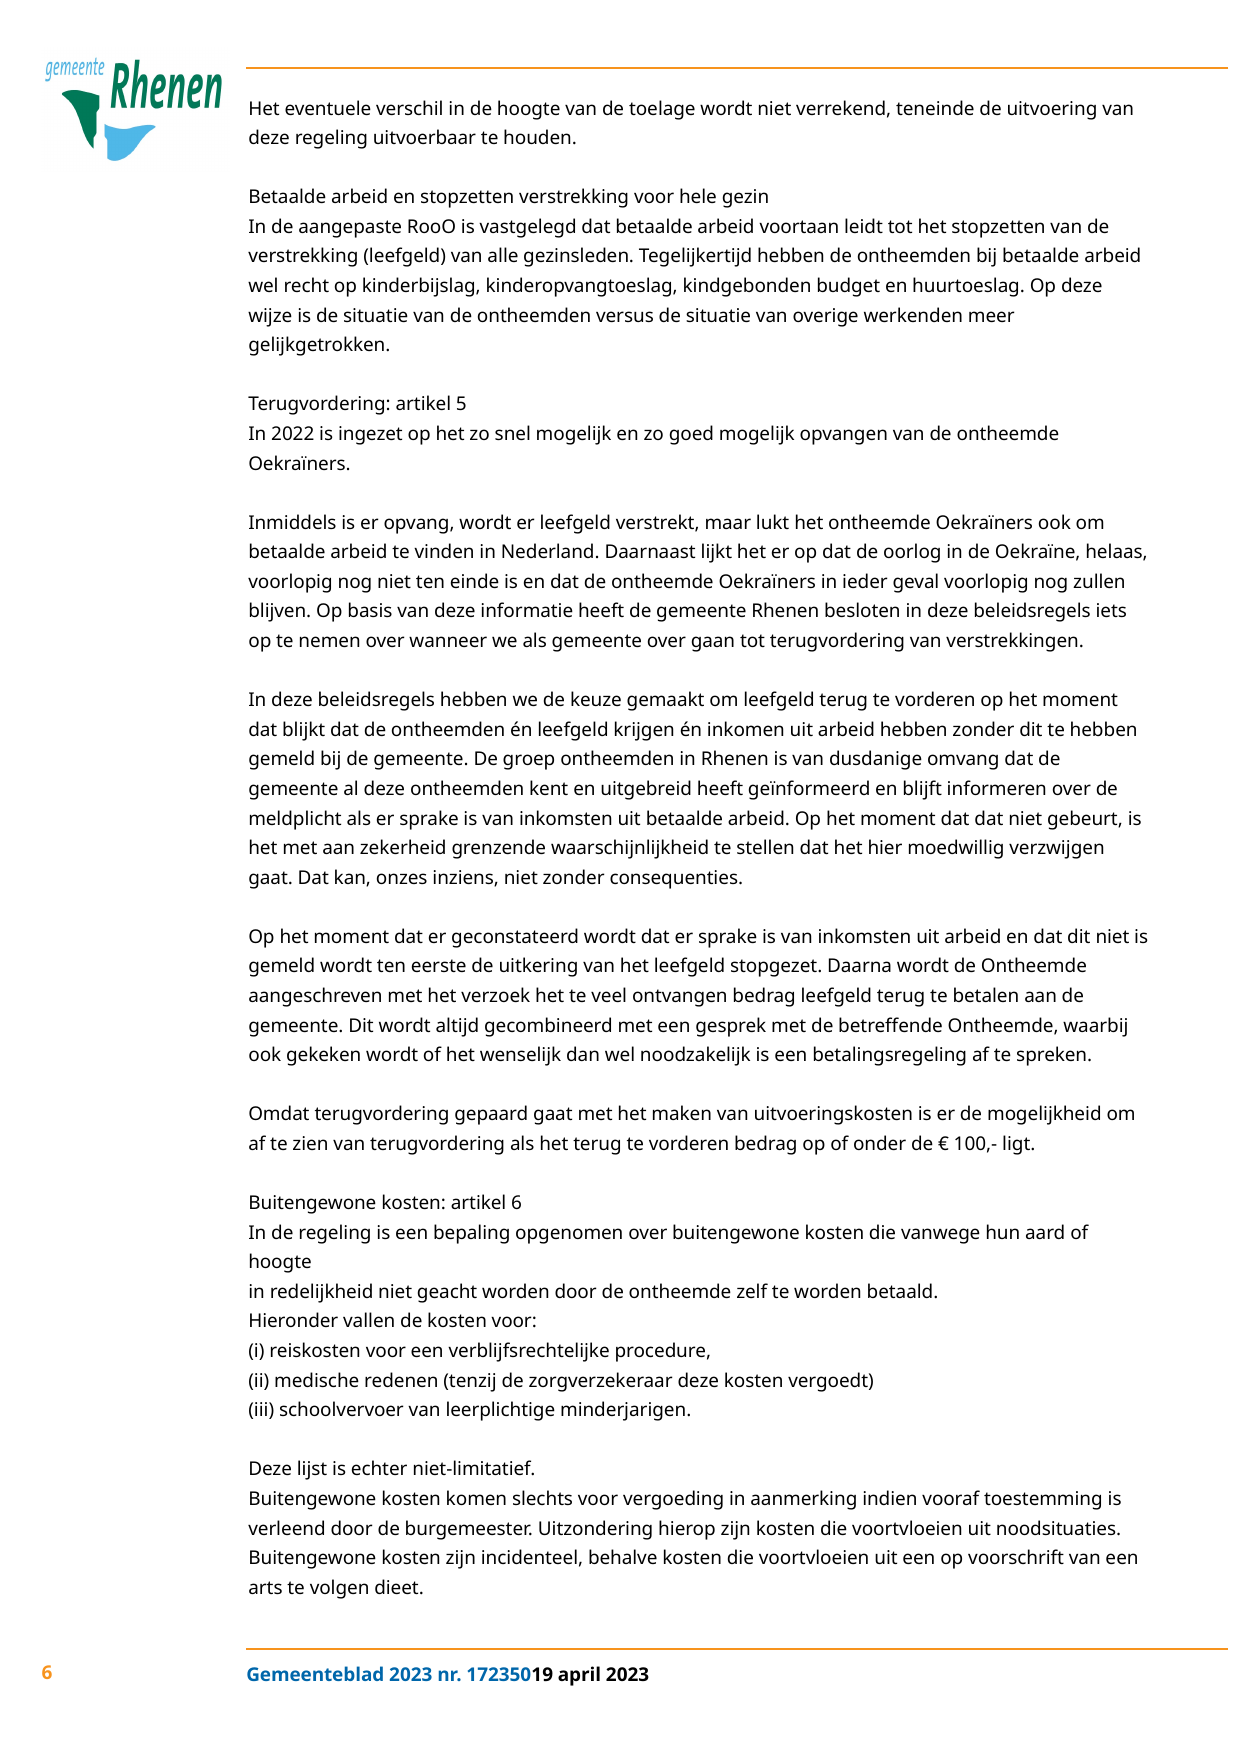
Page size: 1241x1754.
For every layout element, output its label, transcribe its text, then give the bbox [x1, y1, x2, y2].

text Inmiddels is er opvang, wordt er leefgeld verstrekt, maar lukt het ontheemde Oekraïners ook om betaalde arbeid te vinden in Nederland. Daarnaast lijkt het er op dat de oorlog in de Oekraïne, helaas, voorlopig nog niet ten einde is en dat de ontheemde Oekraïners in ieder geval voorlopig nog zullen blijven. Op basis van deze informatie heeft de gemeente Rhenen besloten in deze beleidsregels iets op te nemen over wanneer we als gemeente over gaan tot terugvordering van verstrekkingen. [248, 509, 1152, 653]
text Omdat terugvordering gepaard gaat met het maken van uitvoeringskosten is er de mogelijkheid om af te zien van terugvordering als het terug te vorderen bedrag op of onder de € 100,- ligt. [248, 1101, 1152, 1156]
text Buitengewone kosten zijn incidenteel, behalve kosten die voortvloeien uit een op voorschrift van een arts te volgen dieet. [248, 1544, 1152, 1600]
text (iii) schoolvervoer van leerplichtige minderjarigen. [248, 1396, 1152, 1422]
text Buitengewone kosten: artikel 6 [248, 1189, 1152, 1215]
text (ii) medische redenen (tenzij de zorgverzekeraar deze kosten vergoedt) [248, 1367, 1152, 1393]
text Terugvordering: artikel 5 [248, 391, 1152, 416]
picture [41, 47, 231, 172]
text In de regeling is een bepaling opgenomen over buitengewone kosten die vanwege hun aard of hoogte [248, 1219, 1152, 1274]
text In deze beleidsregels hebben we de keuze gemaakt om leefgeld terug te vorderen op het moment dat blijkt dat de ontheemden én leefgeld krijgen én inkomen uit arbeid hebben zonder dit te hebben gemeld bij de gemeente. De groep ontheemden in Rhenen is van dusdanige omvang dat de gemeente al deze ontheemden kent en uitgebreid heeft geïnformeerd en blijft informeren over de meldplicht als er sprake is van inkomsten uit betaalde arbeid. Op het moment dat dat niet gebeurt, is het met aan zekerheid grenzende waarschijnlijkheid te stellen dat het hier moedwillig verzwijgen gaat. Dat kan, onzes inziens, niet zonder consequenties. [248, 686, 1152, 890]
text In de aangepaste RooO is vastgelegd dat betaalde arbeid voortaan leidt tot het stopzetten van de verstrekking (leefgeld) van alle gezinsleden. Tegelijkertijd hebben de ontheemden bij betaalde arbeid wel recht op kinderbijslag, kinderopvangtoeslag, kindgebonden budget en huurtoeslag. Op deze wijze is de situatie van de ontheemden versus de situatie van overige werkenden meer gelijkgetrokken. [248, 213, 1152, 357]
text Hieronder vallen de kosten voor: [248, 1308, 1152, 1333]
text Deze lijst is echter niet-limitatief. [248, 1456, 1152, 1481]
text In 2022 is ingezet op het zo snel mogelijk en zo goed mogelijk opvangen van de ontheemde Oekraïners. [248, 420, 1152, 476]
text Buitengewone kosten komen slechts voor vergoeding in aanmerking indien vooraf toestemming is verleend door de burgemeester. Uitzondering hierop zijn kosten die voortvloeien uit noodsituaties. [248, 1485, 1152, 1541]
text (i) reiskosten voor een verblijfsrechtelijke procedure, [248, 1337, 1152, 1363]
text Op het moment dat er geconstateerd wordt dat er sprake is van inkomsten uit arbeid en dat dit niet is gemeld wordt ten eerste de uitkering van het leefgeld stopgezet. Daarna wordt de Ontheemde aangeschreven met het verzoek het te veel ontvangen bedrag leefgeld terug te betalen aan de gemeente. Dit wordt altijd gecombineerd met een gesprek met de betreffende Ontheemde, waarbij ook gekeken wordt of het wenselijk dan wel noodzakelijk is een betalingsregeling af te spreken. [248, 923, 1152, 1067]
text in redelijkheid niet geacht worden door de ontheemde zelf te worden betaald. [248, 1278, 1152, 1304]
text Het eventuele verschil in de hoogte van de toelage wordt niet verrekend, teneinde de uitvoering van deze regeling uitvoerbaar te houden. [248, 95, 1152, 150]
text Betaalde arbeid en stopzetten verstrekking voor hele gezin [248, 183, 1152, 209]
